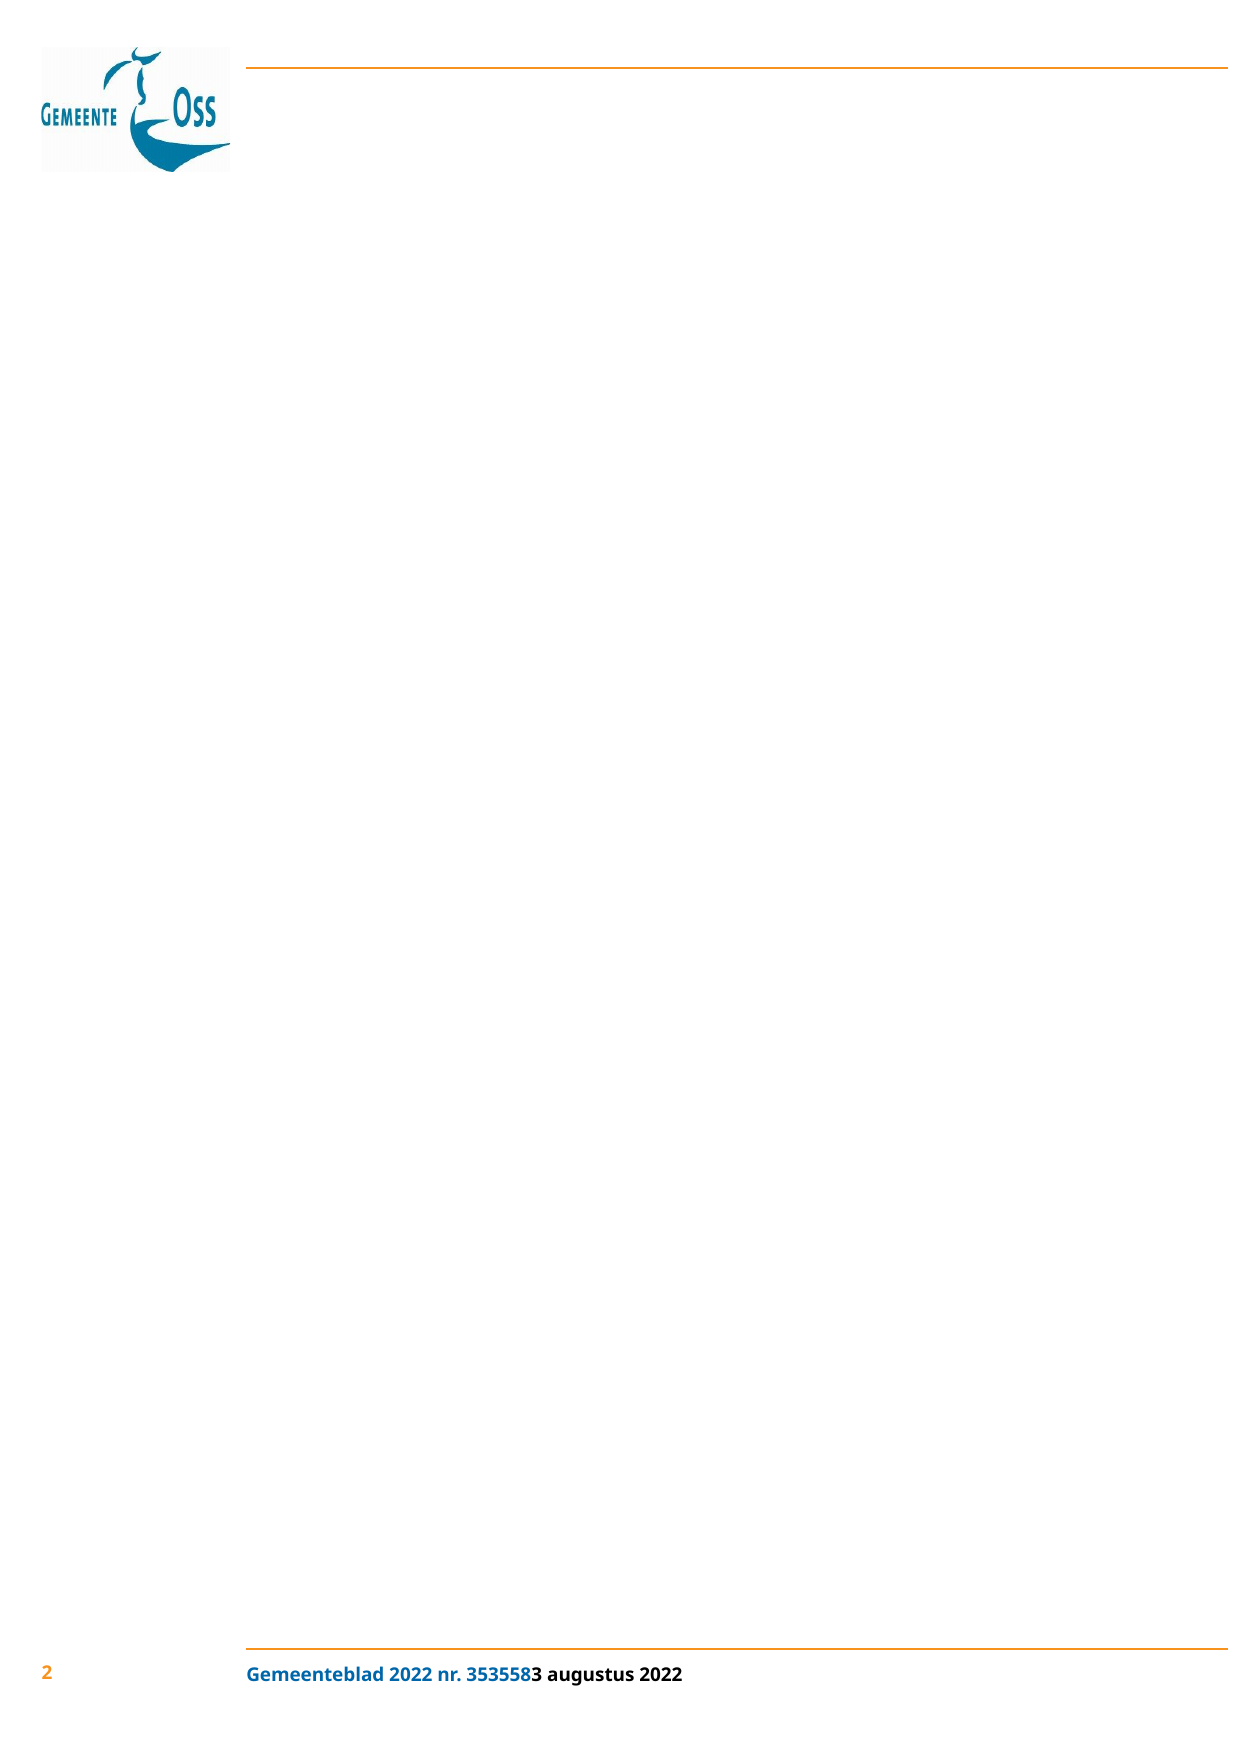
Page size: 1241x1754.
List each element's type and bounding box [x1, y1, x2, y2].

picture [41, 47, 231, 172]
